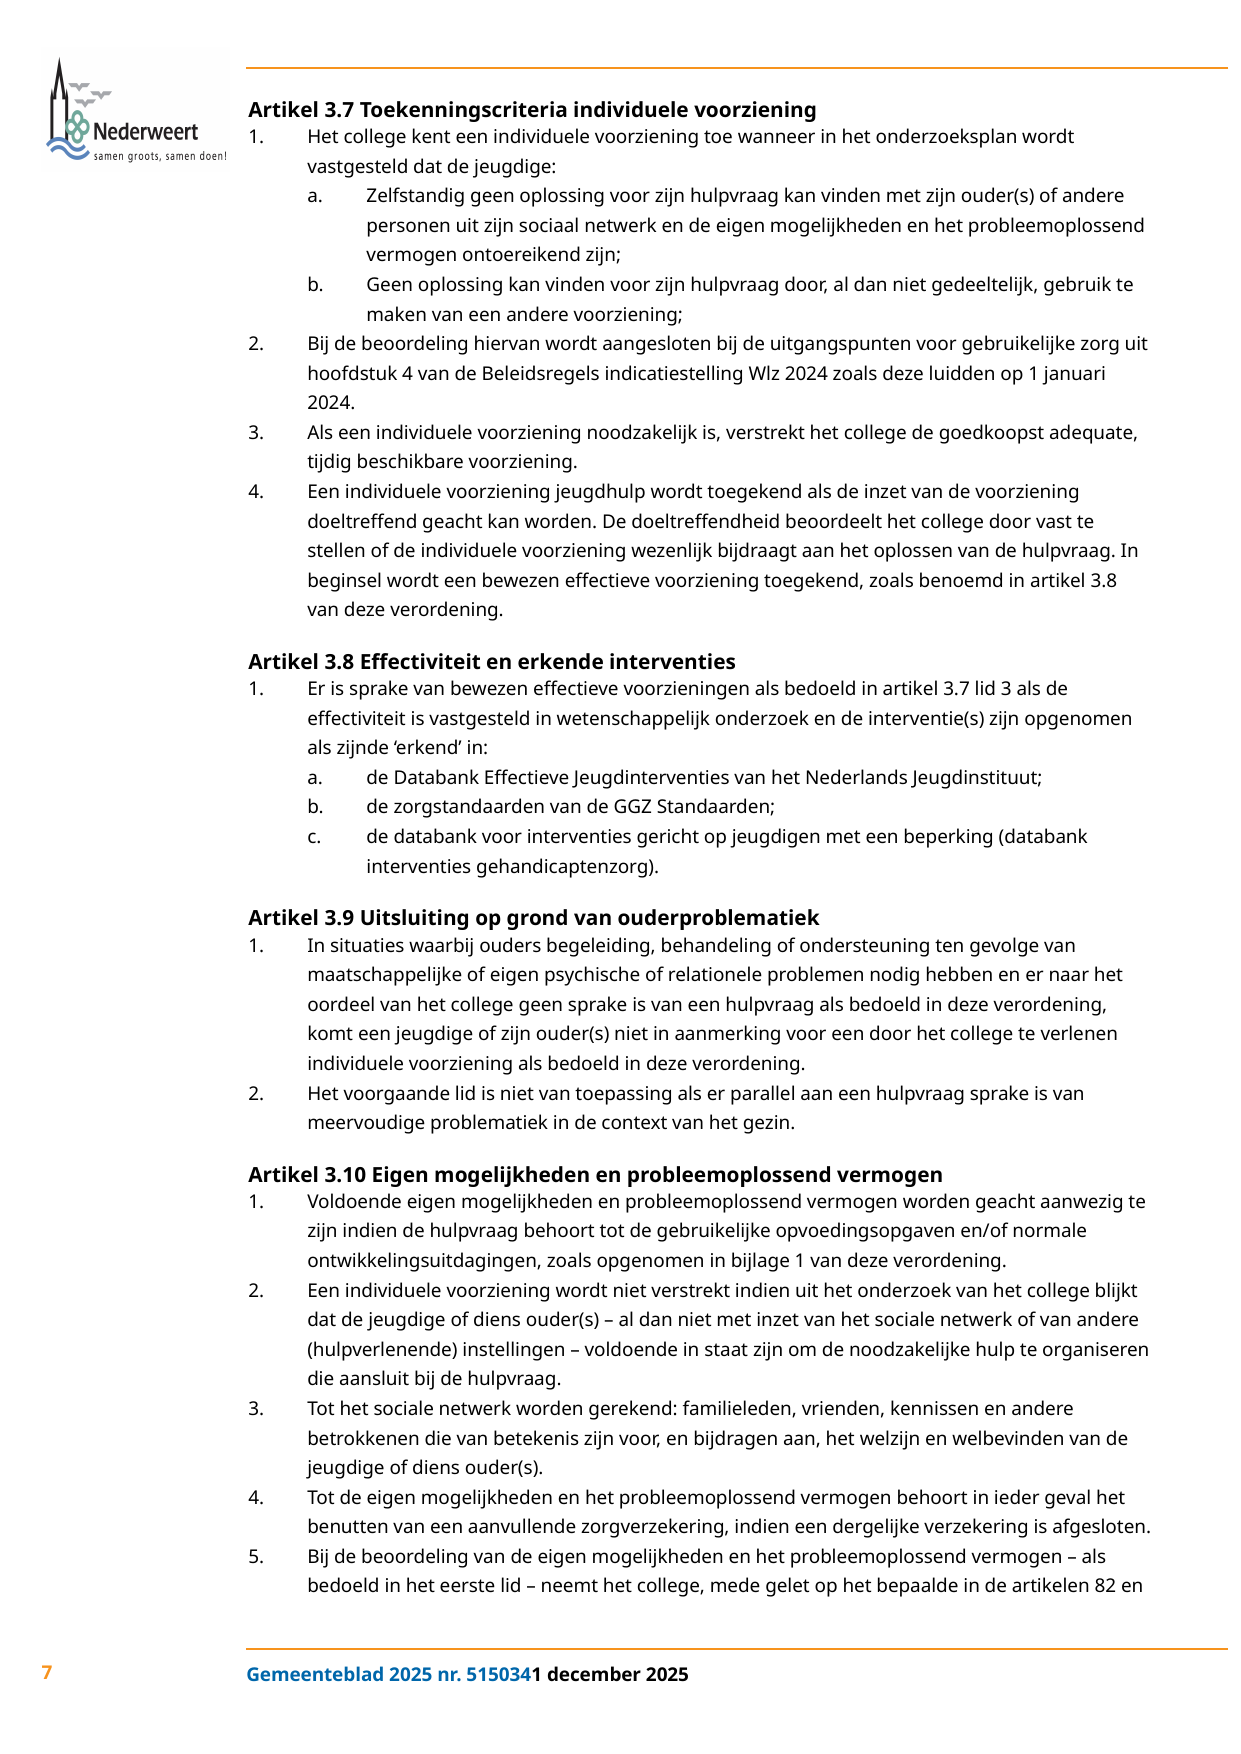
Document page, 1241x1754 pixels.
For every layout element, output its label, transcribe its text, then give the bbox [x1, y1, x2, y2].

list Bij de beoordeling van de eigen mogelijkheden en het probleemoplossend vermogen – als bedoeld in het eerste lid – neemt het college, mede gelet op het bepaalde in de artikelen 82 en [248, 1543, 1152, 1598]
list Het college kent een individuele voorziening toe wanneer in het onderzoeksplan wordt vastgesteld dat de jeugdige: [248, 123, 1152, 178]
text Artikel 3.7 Toekenningscriteria individuele voorziening [248, 95, 1152, 123]
list Bij de beoordeling hiervan wordt aangesloten bij de uitgangspunten voor gebruikelijke zorg uit hoofdstuk 4 van de Beleidsregels indicatiestelling Wlz 2024 zoals deze luidden op 1 januari 2024. [248, 330, 1152, 415]
list Als een individuele voorziening noodzakelijk is, verstrekt het college de goedkoopst adequate, tijdig beschikbare voorziening. [248, 419, 1152, 474]
list Er is sprake van bewezen effectieve voorzieningen als bedoeld in artikel 3.7 lid 3 als de effectiviteit is vastgesteld in wetenschappelijk onderzoek en de interventie(s) zijn opgenomen als zijnde ‘erkend’ in: [248, 675, 1152, 760]
list In situaties waarbij ouders begeleiding, behandeling of ondersteuning ten gevolge van maatschappelijke of eigen psychische of relationele problemen nodig hebben en er naar het oordeel van het college geen sprake is van een hulpvraag als bedoeld in deze verordening, komt een jeugdige of zijn ouder(s) niet in aanmerking voor een door het college te verlenen individuele voorziening als bedoeld in deze verordening. [248, 932, 1152, 1076]
list Een individuele voorziening jeugdhulp wordt toegekend als de inzet van de voorziening doeltreffend geacht kan worden. De doeltreffendheid beoordeelt het college door vast te stellen of de individuele voorziening wezenlijk bijdraagt aan het oplossen van de hulpvraag. In beginsel wordt een bewezen effectieve voorziening toegekend, zoals benoemd in artikel 3.8 van deze verordening. [248, 478, 1152, 622]
text Artikel 3.9 Uitsluiting op grond van ouderproblematiek [248, 903, 1152, 932]
list Tot het sociale netwerk worden gerekend: familieleden, vrienden, kennissen en andere betrokkenen die van betekenis zijn voor, en bijdragen aan, het welzijn en welbevinden van de jeugdige of diens ouder(s). [248, 1395, 1152, 1480]
list de zorgstandaarden van de GGZ Standaarden; [307, 794, 1152, 819]
list Voldoende eigen mogelijkheden en probleemoplossend vermogen worden geacht aanwezig te zijn indien de hulpvraag behoort tot de gebruikelijke opvoedingsopgaven en/of normale ontwikkelingsuitdagingen, zoals opgenomen in bijlage 1 van deze verordening. [248, 1188, 1152, 1273]
list Het voorgaande lid is niet van toepassing als er parallel aan een hulpvraag sprake is van meervoudige problematiek in de context van het gezin. [248, 1080, 1152, 1135]
list Geen oplossing kan vinden voor zijn hulpvraag door, al dan niet gedeeltelijk, gebruik te maken van een andere voorziening; [307, 271, 1152, 326]
text Artikel 3.8 Effectiviteit en erkende interventies [248, 647, 1152, 675]
picture [41, 47, 231, 172]
list Zelfstandig geen oplossing voor zijn hulpvraag kan vinden met zijn ouder(s) of andere personen uit zijn sociaal netwerk en de eigen mogelijkheden en het probleemoplossend vermogen ontoereikend zijn; [307, 182, 1152, 267]
list Een individuele voorziening wordt niet verstrekt indien uit het onderzoek van het college blijkt dat de jeugdige of diens ouder(s) – al dan niet met inzet van het sociale netwerk of van andere (hulpverlenende) instellingen – voldoende in staat zijn om de noodzakelijke hulp te organiseren die aansluit bij de hulpvraag. [248, 1277, 1152, 1391]
list de Databank Effectieve Jeugdinterventies van het Nederlands Jeugdinstituut; [307, 764, 1152, 790]
list Tot de eigen mogelijkheden en het probleemoplossend vermogen behoort in ieder geval het benutten van een aanvullende zorgverzekering, indien een dergelijke verzekering is afgesloten. [248, 1484, 1152, 1539]
text Artikel 3.10 Eigen mogelijkheden en probleemoplossend vermogen [248, 1160, 1152, 1188]
list de databank voor interventies gericht op jeugdigen met een beperking (databank interventies gehandicaptenzorg). [307, 823, 1152, 879]
